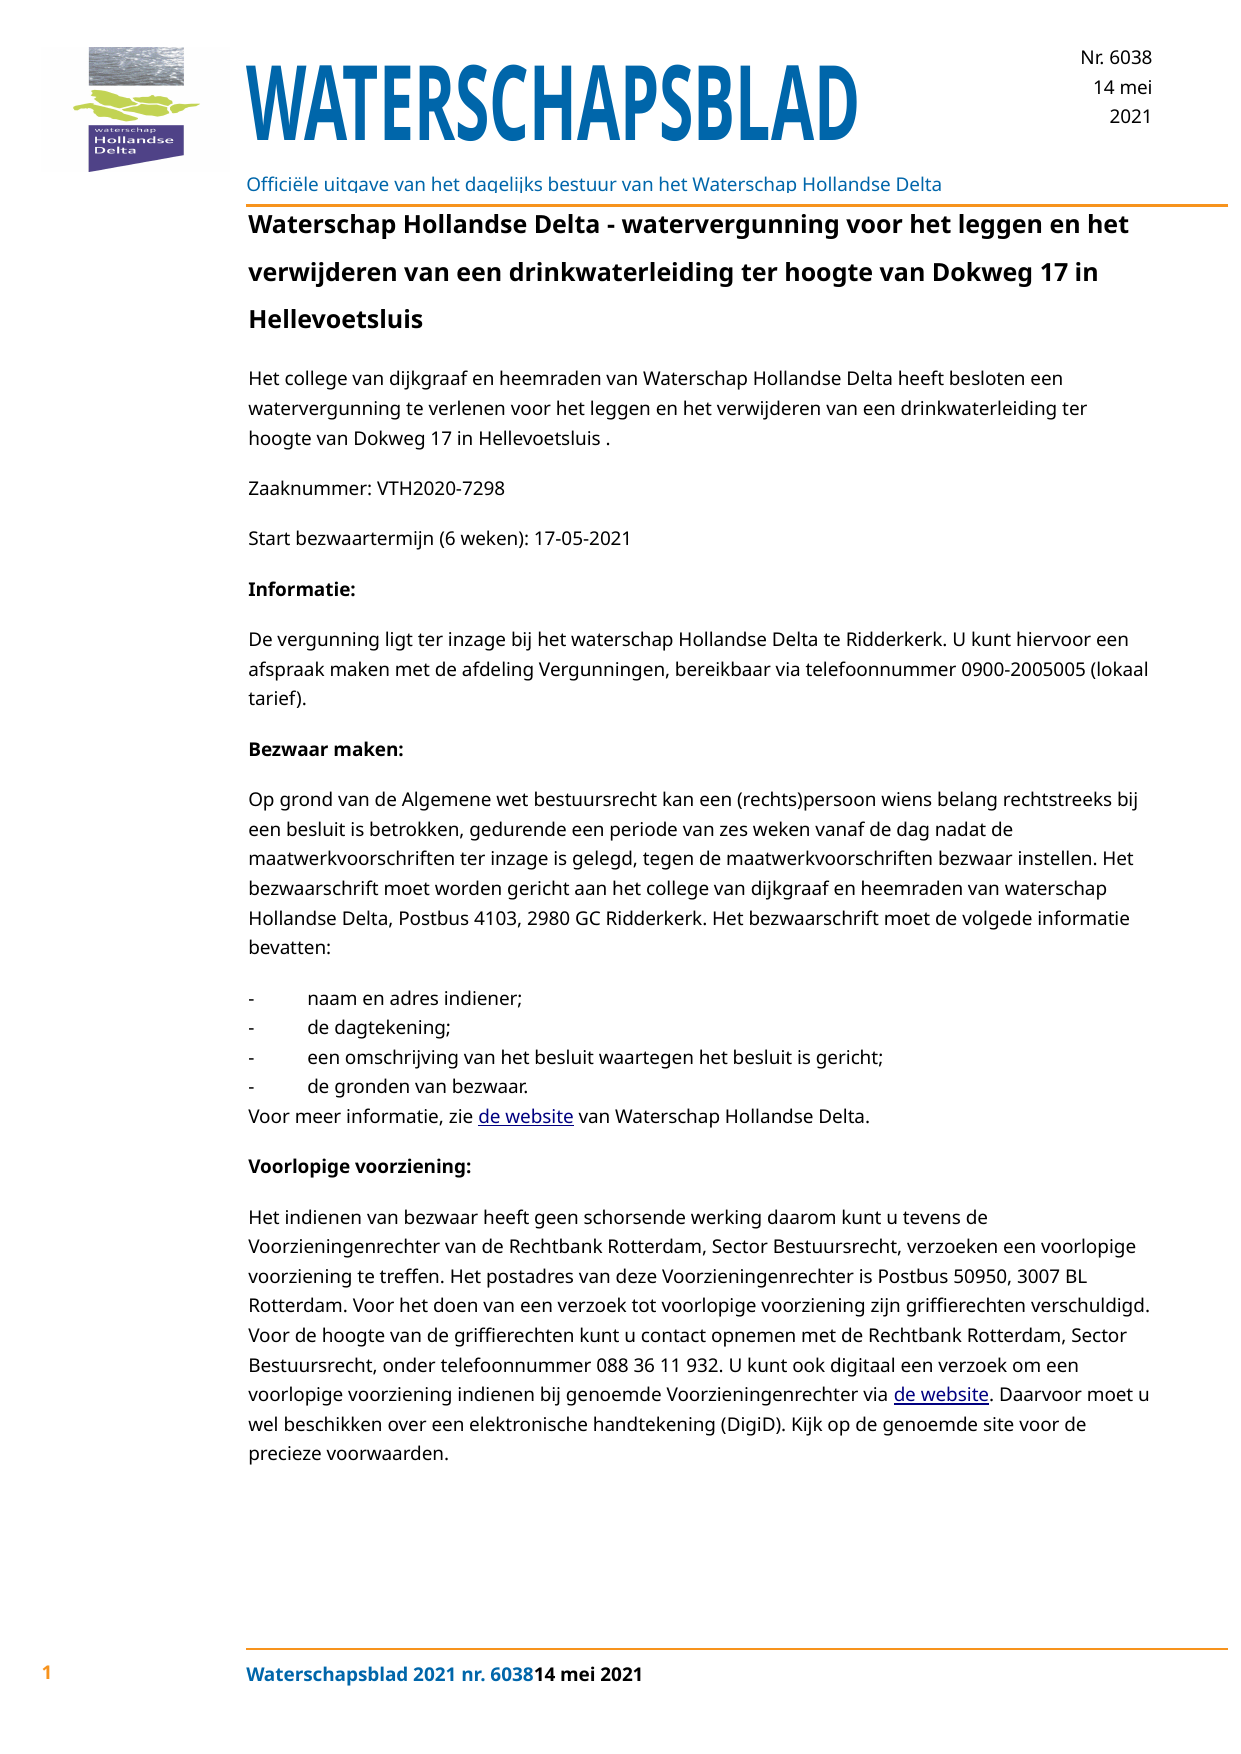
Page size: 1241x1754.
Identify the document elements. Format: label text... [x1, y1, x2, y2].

text Het college van dijkgraaf en heemraden van Waterschap Hollandse Delta heeft besloten een watervergunning te verlenen voor het leggen en het verwijderen van een drinkwaterleiding ter hoogte van Dokweg 17 in Hellevoetsluis . [248, 366, 1152, 450]
text Waterschap Hollandse Delta - watervergunning voor het leggen en het verwijderen van een drinkwaterleiding ter hoogte van Dokweg 17 in Hellevoetsluis [248, 207, 1152, 336]
text Informatie: [248, 576, 1152, 602]
text Voorlopige voorziening: [248, 1153, 1152, 1179]
text Op grond van de Algemene wet bestuursrecht kan een (rechts)persoon wiens belang rechtstreeks bij een besluit is betrokken, gedurende een periode van zes weken vanaf de dag nadat de maatwerkvoorschriften ter inzage is gelegd, tegen de maatwerkvoorschriften bezwaar instellen. Het bezwaarschrift moet worden gericht aan het college van dijkgraaf en heemraden van waterschap Hollandse Delta, Postbus 4103, 2980 GC Ridderkerk. Het bezwaarschrift moet de volgede informatie bevatten: [248, 786, 1152, 960]
list de gronden van bezwaar. [248, 1073, 1152, 1099]
text Voor meer informatie, zie de website van Waterschap Hollandse Delta. [248, 1103, 1152, 1129]
text Het indienen van bezwaar heeft geen schorsende werking daarom kunt u tevens de Voorzieningenrechter van de Rechtbank Rotterdam, Sector Bestuursrecht, verzoeken een voorlopige voorziening te treffen. Het postadres van deze Voorzieningenrechter is Postbus 50950, 3007 BL Rotterdam. Voor het doen van een verzoek tot voorlopige voorziening zijn griffierechten verschuldigd. Voor de hoogte van de griffierechten kunt u contact opnemen met de Rechtbank Rotterdam, Sector Bestuursrecht, onder telefoonnummer 088 36 11 932. U kunt ook digitaal een verzoek om een voorlopige voorziening indienen bij genoemde Voorzieningenrechter via de website. Daarvoor moet u wel beschikken over een elektronische handtekening (DigiD). Kijk op de genoemde site voor de precieze voorwaarden. [248, 1204, 1152, 1466]
text Zaaknummer: VTH2020-7298 [248, 475, 1152, 501]
list naam en adres indiener; [248, 985, 1152, 1010]
picture [41, 47, 231, 172]
list de dagtekening; [248, 1014, 1152, 1040]
text De vergunning ligt ter inzage bij het waterschap Hollandse Delta te Ridderkerk. U kunt hiervoor een afspraak maken met de afdeling Vergunningen, bereikbaar via telefoonnummer 0900-2005005 (lokaal tarief). [248, 626, 1152, 711]
text Start bezwaartermijn (6 weken): 17-05-2021 [248, 526, 1152, 551]
list een omschrijving van het besluit waartegen het besluit is gericht; [248, 1044, 1152, 1069]
text Bezwaar maken: [248, 736, 1152, 762]
